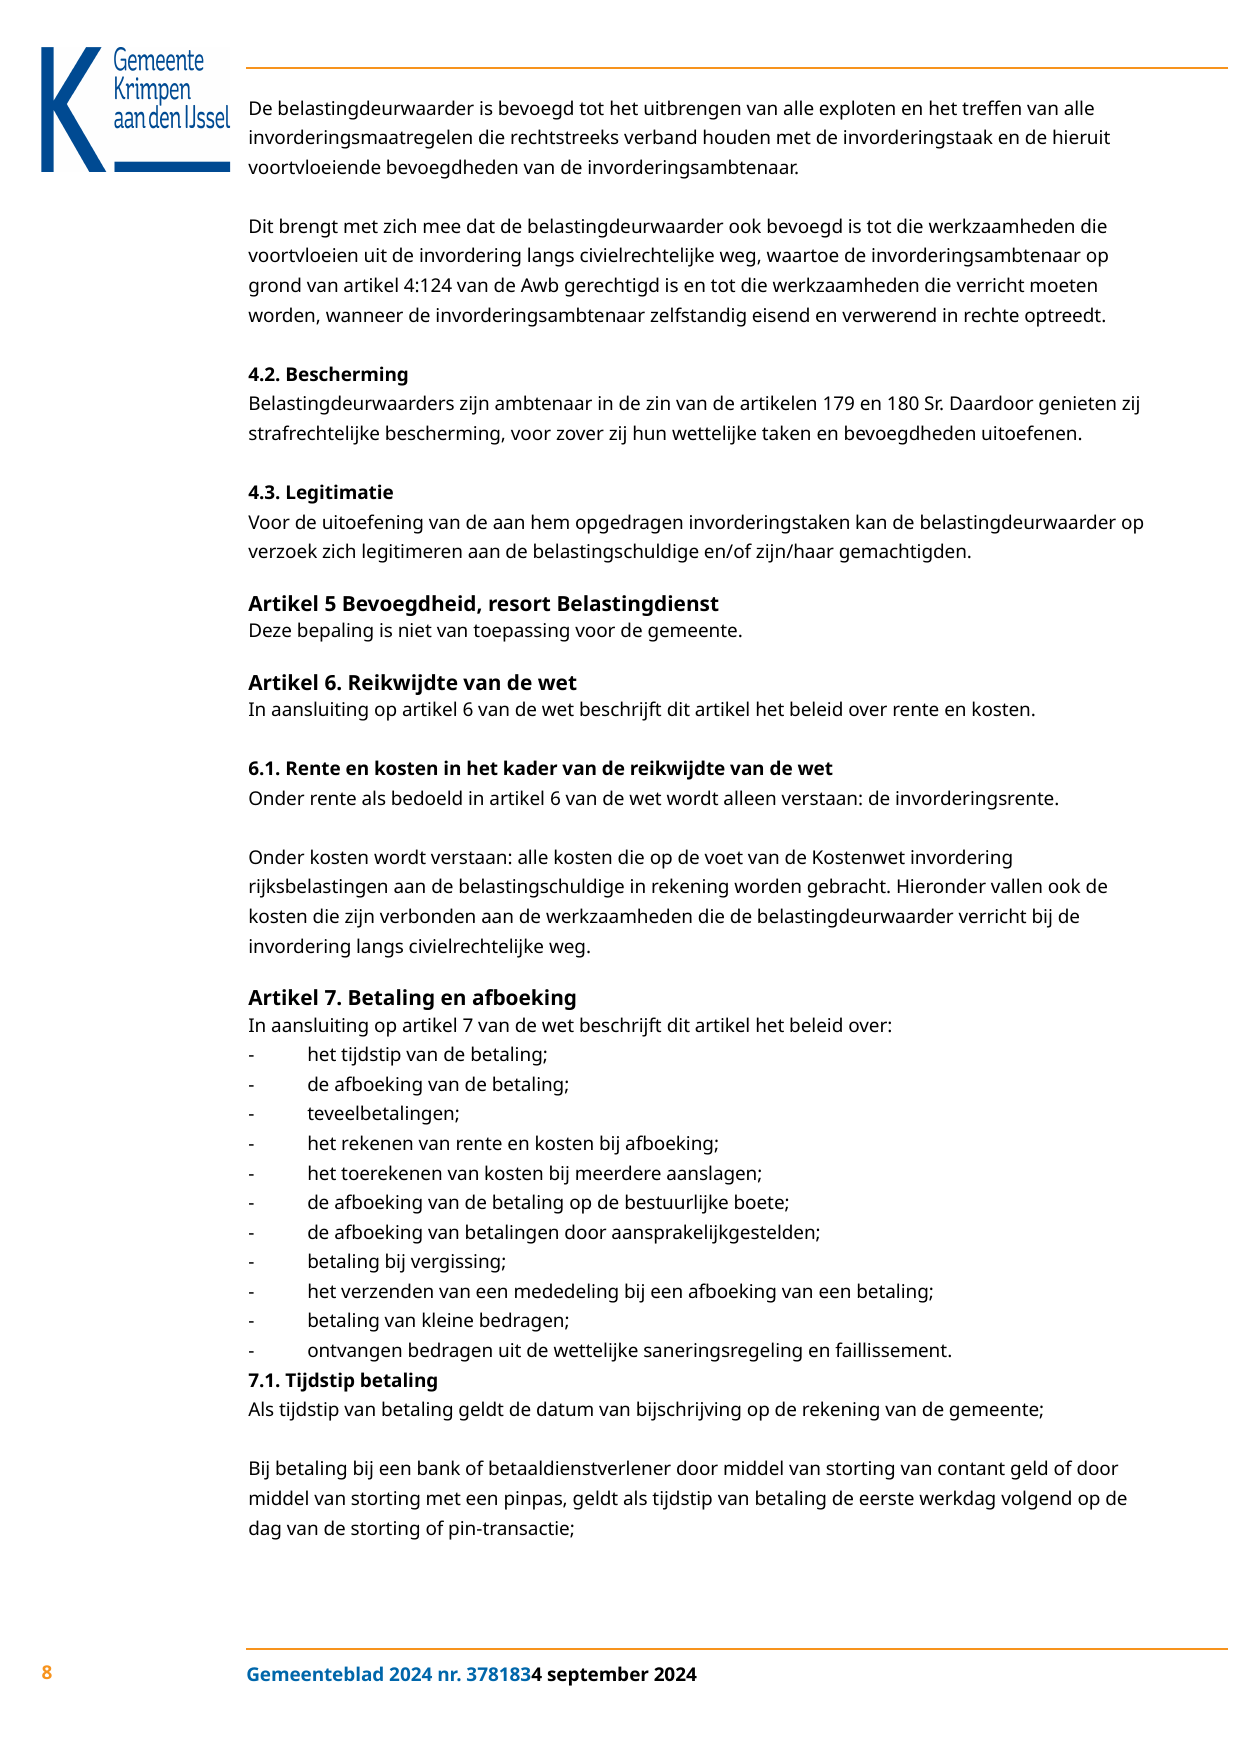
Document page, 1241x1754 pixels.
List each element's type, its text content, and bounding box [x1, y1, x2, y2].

text Als tijdstip van betaling geldt de datum van bijschrijving op de rekening van de gemeente; [248, 1396, 1152, 1422]
text 6.1. Rente en kosten in het kader van de reikwijdte van de wet [248, 755, 1152, 781]
text Bij betaling bij een bank of betaaldienstverlener door middel van storting van contant geld of door middel van storting met een pinpas, geldt als tijdstip van betaling de eerste werkdag volgend op de dag van de storting of pin-transactie; [248, 1456, 1152, 1540]
list teveelbetalingen; [248, 1101, 1152, 1126]
list betaling bij vergissing; [248, 1248, 1152, 1274]
text Artikel 5 Bevoegdheid, resort Belastingdienst [248, 589, 1152, 617]
list het verzenden van een mededeling bij een afboeking van een betaling; [248, 1278, 1152, 1304]
text Deze bepaling is niet van toepassing voor de gemeente. [248, 617, 1152, 643]
text Artikel 7. Betaling en afboeking [248, 983, 1152, 1012]
text Onder kosten wordt verstaan: alle kosten die op de voet van de Kostenwet invordering rijksbelastingen aan de belastingschuldige in rekening worden gebracht. Hieronder vallen ook de kosten die zijn verbonden aan de werkzaamheden die de belastingdeurwaarder verricht bij de invordering langs civielrechtelijke weg. [248, 844, 1152, 959]
list de afboeking van betalingen door aansprakelijkgestelden; [248, 1219, 1152, 1244]
text 7.1. Tijdstip betaling [248, 1367, 1152, 1392]
text Artikel 6. Reikwijdte van de wet [248, 668, 1152, 696]
picture [41, 47, 231, 172]
text Dit brengt met zich mee dat de belastingdeurwaarder ook bevoegd is tot die werkzaamheden die voortvloeien uit de invordering langs civielrechtelijke weg, waartoe de invorderingsambtenaar op grond van artikel 4:124 van de Awb gerechtigd is en tot die werkzaamheden die verricht moeten worden, wanneer de invorderingsambtenaar zelfstandig eisend en verwerend in rechte optreedt. [248, 213, 1152, 328]
text In aansluiting op artikel 6 van de wet beschrijft dit artikel het beleid over rente en kosten. [248, 696, 1152, 722]
list ontvangen bedragen uit de wettelijke saneringsregeling en faillissement. [248, 1337, 1152, 1363]
text Onder rente als bedoeld in artikel 6 van de wet wordt alleen verstaan: de invorderingsrente. [248, 785, 1152, 811]
text Belastingdeurwaarders zijn ambtenaar in de zin van de artikelen 179 en 180 Sr. Daardoor genieten zij strafrechtelijke bescherming, voor zover zij hun wettelijke taken en bevoegdheden uitoefenen. [248, 391, 1152, 446]
text 4.3. Legitimatie [248, 479, 1152, 505]
text De belastingdeurwaarder is bevoegd tot het uitbrengen van alle exploten en het treffen van alle invorderingsmaatregelen die rechtstreeks verband houden met de invorderingstaak en de hieruit voortvloeiende bevoegdheden van de invorderingsambtenaar. [248, 95, 1152, 180]
list het toerekenen van kosten bij meerdere aanslagen; [248, 1160, 1152, 1185]
list de afboeking van de betaling; [248, 1071, 1152, 1097]
text In aansluiting op artikel 7 van de wet beschrijft dit artikel het beleid over: [248, 1012, 1152, 1037]
list het rekenen van rente en kosten bij afboeking; [248, 1130, 1152, 1156]
list betaling van kleine bedragen; [248, 1308, 1152, 1333]
list het tijdstip van de betaling; [248, 1041, 1152, 1067]
text Voor de uitoefening van de aan hem opgedragen invorderingstaken kan de belastingdeurwaarder op verzoek zich legitimeren aan de belastingschuldige en/of zijn/haar gemachtigden. [248, 509, 1152, 564]
list de afboeking van de betaling op de bestuurlijke boete; [248, 1189, 1152, 1215]
text 4.2. Bescherming [248, 361, 1152, 387]
